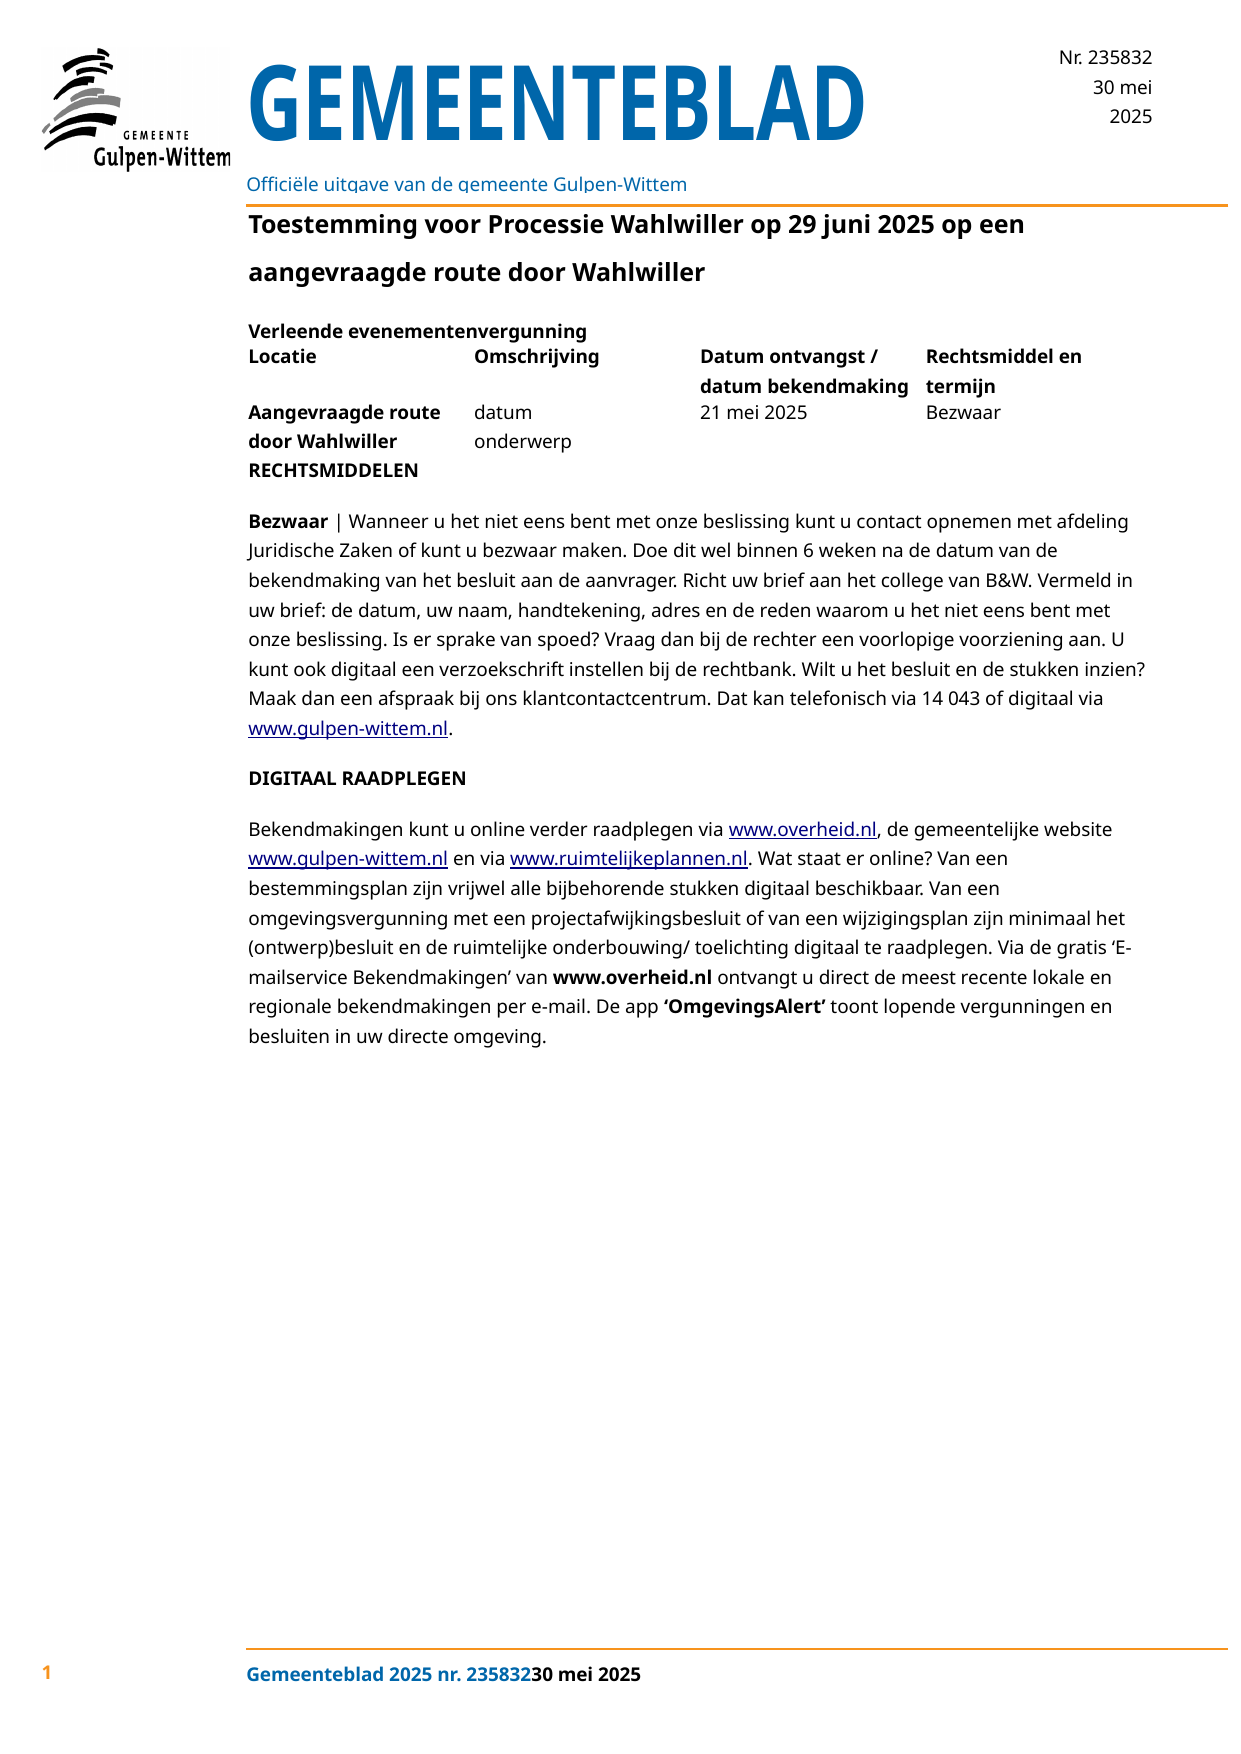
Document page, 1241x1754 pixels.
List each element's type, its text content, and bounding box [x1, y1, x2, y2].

table_cell Omschrijving [474, 344, 700, 399]
text Bekendmakingen kunt u online verder raadplegen via www.overheid.nl, de gemeentelijke website www.gulpen-wittem.nl en via www.ruimtelijkeplannen.nl. Wat staat er online? Van een bestemmingsplan zijn vrijwel alle bijbehorende stukken digitaal beschikbaar. Van een omgevingsvergunning met een projectafwijkingsbesluit of van een wijzigingsplan zijn minimaal het (ontwerp)besluit en de ruimtelijke onderbouwing/ toelichting digitaal te raadplegen. Via de gratis ‘E-mailservice Bekendmakingen’ van www.overheid.nl ontvangt u direct de meest recente lokale en regionale bekendmakingen per e-mail. De app ‘OmgevingsAlert’ toont lopende vergunningen en besluiten in uw directe omgeving. [248, 816, 1152, 1049]
text Bezwaar | Wanneer u het niet eens bent met onze beslissing kunt u contact opnemen met afdeling Juridische Zaken of kunt u bezwaar maken. Doe dit wel binnen 6 weken na de datum van de bekendmaking van het besluit aan de aanvrager. Richt uw brief aan het college van B&W. Vermeld in uw brief: de datum, uw naam, handtekening, adres en de reden waarom u het niet eens bent met onze beslissing. Is er sprake van spoed? Vraag dan bij de rechter een voorlopige voorziening aan. U kunt ook digitaal een verzoekschrift instellen bij de rechtbank. Wilt u het besluit en de stukken inzien? Maak dan een afspraak bij ons klantcontactcentrum. Dat kan telefonisch via 14 043 of digitaal via www.gulpen-wittem.nl. [248, 508, 1152, 741]
text Toestemming voor Processie Wahlwiller op 29 juni 2025 op een aangevraagde route door Wahlwiller [248, 207, 1152, 288]
picture [41, 47, 231, 172]
text DIGITAAL RAADPLEGEN [248, 766, 1152, 791]
table_cell 21 mei 2025 [700, 399, 926, 454]
table_header Verleende evenementenvergunning [248, 318, 1152, 344]
table_cell Bezwaar [926, 399, 1152, 454]
text RECHTSMIDDELEN [248, 458, 1152, 483]
table_cell Datum ontvangst / datum bekendmaking [700, 344, 926, 399]
table_cell Rechtsmiddel en termijn [926, 344, 1152, 399]
table_cell Locatie [248, 344, 474, 399]
table_cell Aangevraagde route door Wahlwiller [248, 399, 474, 454]
table_cell datum onderwerp [474, 399, 700, 454]
